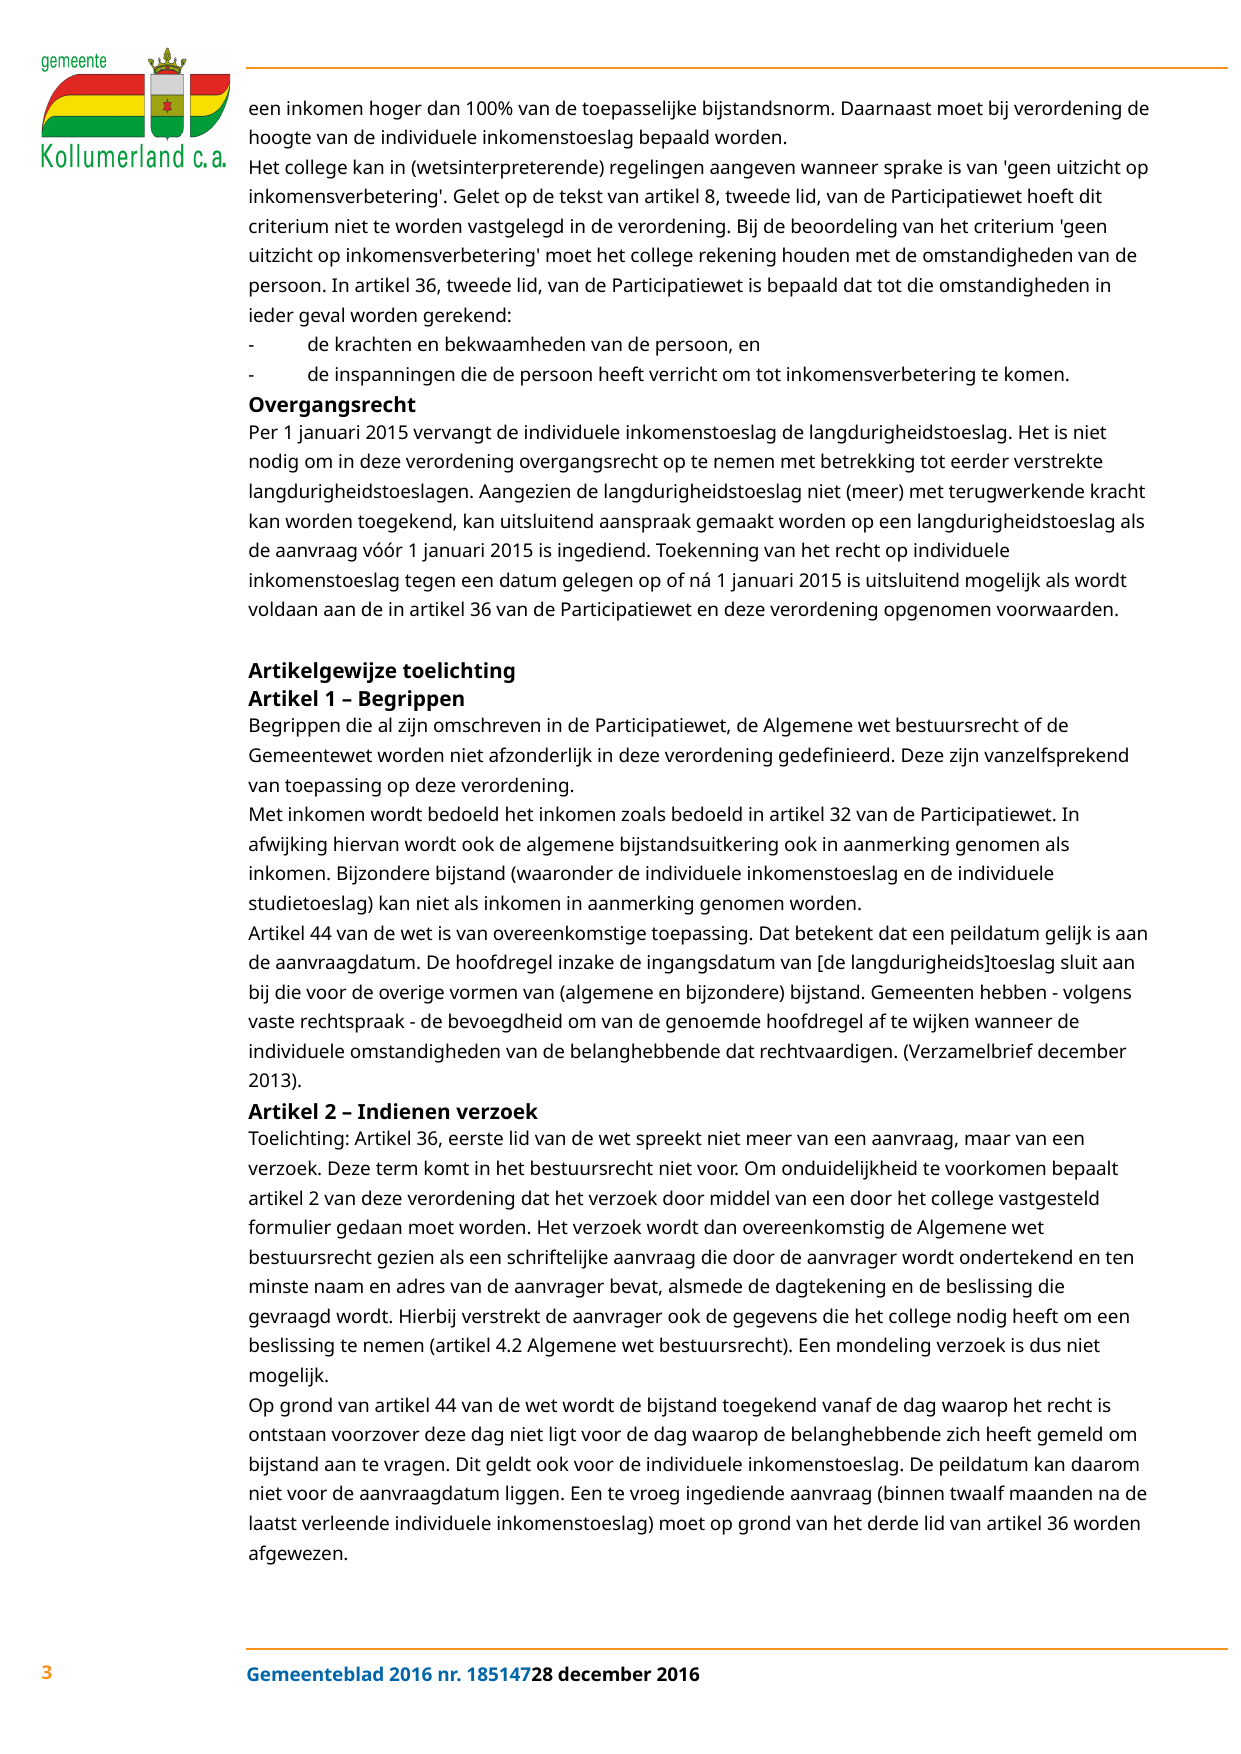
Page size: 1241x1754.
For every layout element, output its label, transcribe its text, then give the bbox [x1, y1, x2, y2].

text Het college kan in (wetsinterpreterende) regelingen aangeven wanneer sprake is van 'geen uitzicht op inkomensverbetering'. Gelet op de tekst van artikel 8, tweede lid, van de Participatiewet hoeft dit criterium niet te worden vastgelegd in de verordening. Bij de beoordeling van het criterium 'geen uitzicht op inkomensverbetering' moet het college rekening houden met de omstandigheden van de persoon. In artikel 36, tweede lid, van de Participatiewet is bepaald dat tot die omstandigheden in ieder geval worden gerekend: [248, 154, 1152, 328]
text Op grond van artikel 44 van de wet wordt de bijstand toegekend vanaf de dag waarop het recht is ontstaan voorzover deze dag niet ligt voor de dag waarop de belanghebbende zich heeft gemeld om bijstand aan te vragen. Dit geldt ook voor de individuele inkomenstoeslag. De peildatum kan daarom niet voor de aanvraagdatum liggen. Een te vroeg ingediende aanvraag (binnen twaalf maanden na de laatst verleende individuele inkomenstoeslag) moet op grond van het derde lid van artikel 36 worden afgewezen. [248, 1392, 1152, 1566]
text Met inkomen wordt bedoeld het inkomen zoals bedoeld in artikel 32 van de Participatiewet. In afwijking hiervan wordt ook de algemene bijstandsuitkering ook in aanmerking genomen als inkomen. Bijzondere bijstand (waaronder de individuele inkomenstoeslag en de individuele studietoeslag) kan niet als inkomen in aanmerking genomen worden. [248, 801, 1152, 916]
text Per 1 januari 2015 vervangt de individuele inkomenstoeslag de langdurigheidstoeslag. Het is niet nodig om in deze verordening overgangsrecht op te nemen met betrekking tot eerder verstrekte langdurigheidstoeslagen. Aangezien de langdurigheidstoeslag niet (meer) met terugwerkende kracht kan worden toegekend, kan uitsluitend aanspraak gemaakt worden op een langdurigheidstoeslag als de aanvraag vóór 1 januari 2015 is ingediend. Toekenning van het recht op individuele inkomenstoeslag tegen een datum gelegen op of ná 1 januari 2015 is uitsluitend mogelijk als wordt voldaan aan de in artikel 36 van de Participatiewet en deze verordening opgenomen voorwaarden. [248, 419, 1152, 622]
text Artikelgewijze toelichting [248, 656, 1152, 684]
text Toelichting: Artikel 36, eerste lid van de wet spreekt niet meer van een aanvraag, maar van een verzoek. Deze term komt in het bestuursrecht niet voor. Om onduidelijkheid te voorkomen bepaalt artikel 2 van deze verordening dat het verzoek door middel van een door het college vastgesteld formulier gedaan moet worden. Het verzoek wordt dan overeenkomstig de Algemene wet bestuursrecht gezien als een schriftelijke aanvraag die door de aanvrager wordt ondertekend en ten minste naam en adres van de aanvrager bevat, alsmede de dagtekening en de beslissing die gevraagd wordt. Hierbij verstrekt de aanvrager ook de gegevens die het college nodig heeft om een beslissing te nemen (artikel 4.2 Algemene wet bestuursrecht). Een mondeling verzoek is dus niet mogelijk. [248, 1126, 1152, 1388]
text Begrippen die al zijn omschreven in de Participatiewet, de Algemene wet bestuursrecht of de Gemeentewet worden niet afzonderlijk in deze verordening gedefinieerd. Deze zijn vanzelfsprekend van toepassing op deze verordening. [248, 713, 1152, 797]
text Artikel 1 – Begrippen [248, 684, 1152, 713]
text Artikel 2 – Indienen verzoek [248, 1097, 1152, 1126]
picture [41, 47, 231, 172]
list de inspanningen die de persoon heeft verricht om tot inkomensverbetering te komen. [248, 361, 1152, 387]
text Overgangsrecht [248, 391, 1152, 419]
list de krachten en bekwaamheden van de persoon, en [248, 331, 1152, 357]
text een inkomen hoger dan 100% van de toepasselijke bijstandsnorm. Daarnaast moet bij verordening de hoogte van de individuele inkomenstoeslag bepaald worden. [248, 95, 1152, 150]
text Artikel 44 van de wet is van overeenkomstige toepassing. Dat betekent dat een peildatum gelijk is aan de aanvraagdatum. De hoofdregel inzake de ingangsdatum van [de langdurigheids]toeslag sluit aan bij die voor de overige vormen van (algemene en bijzondere) bijstand. Gemeenten hebben - volgens vaste rechtspraak - de bevoegdheid om van de genoemde hoofdregel af te wijken wanneer de individuele omstandigheden van de belanghebbende dat rechtvaardigen. (Verzamelbrief december 2013). [248, 920, 1152, 1093]
